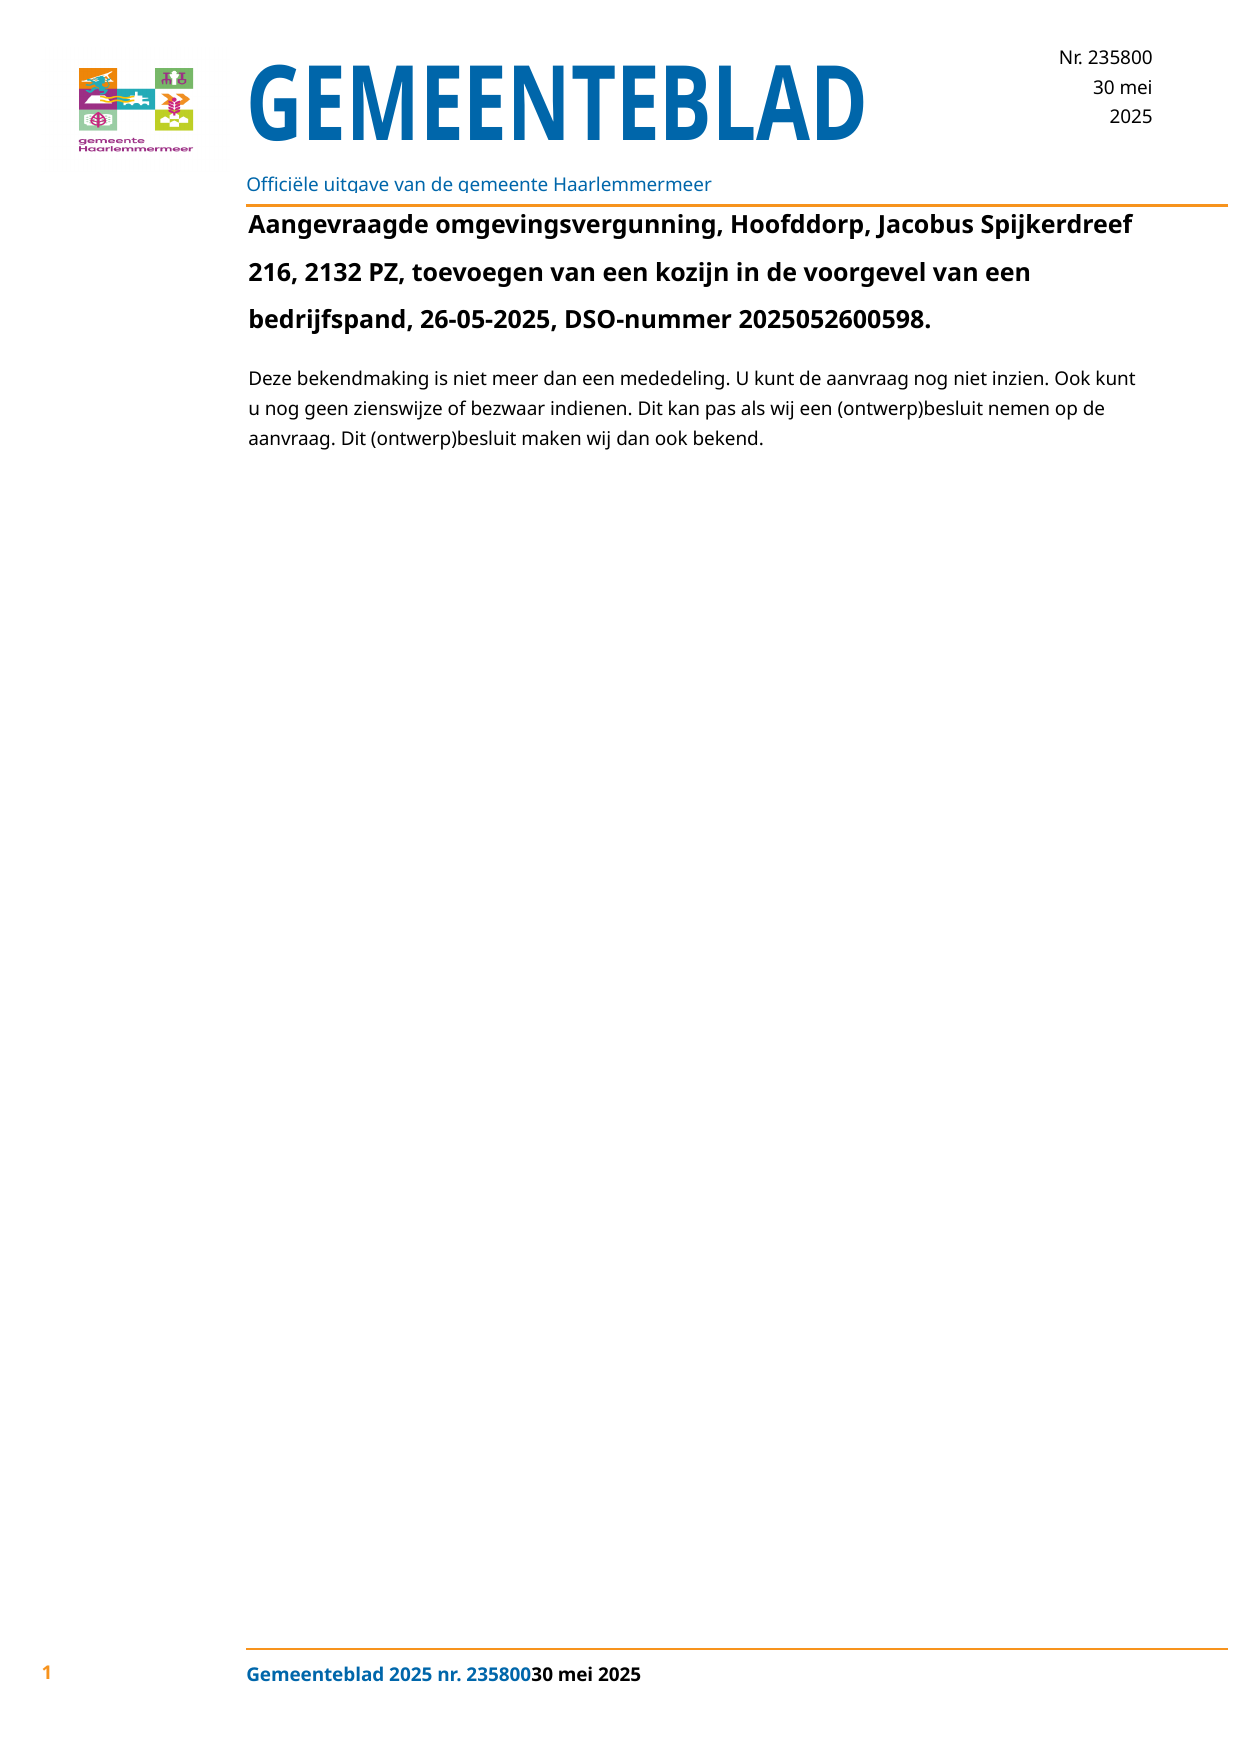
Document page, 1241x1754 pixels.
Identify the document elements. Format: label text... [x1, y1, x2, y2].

picture [41, 47, 231, 172]
text Aangevraagde omgevingsvergunning, Hoofddorp, Jacobus Spijkerdreef 216, 2132 PZ, toevoegen van een kozijn in de voorgevel van een bedrijfspand, 26-05-2025, DSO-nummer 2025052600598. [248, 207, 1152, 336]
text Deze bekendmaking is niet meer dan een mededeling. U kunt de aanvraag nog niet inzien. Ook kunt u nog geen zienswijze of bezwaar indienen. Dit kan pas als wij een (ontwerp)besluit nemen op de aanvraag. Dit (ontwerp)besluit maken wij dan ook bekend. [248, 366, 1152, 450]
